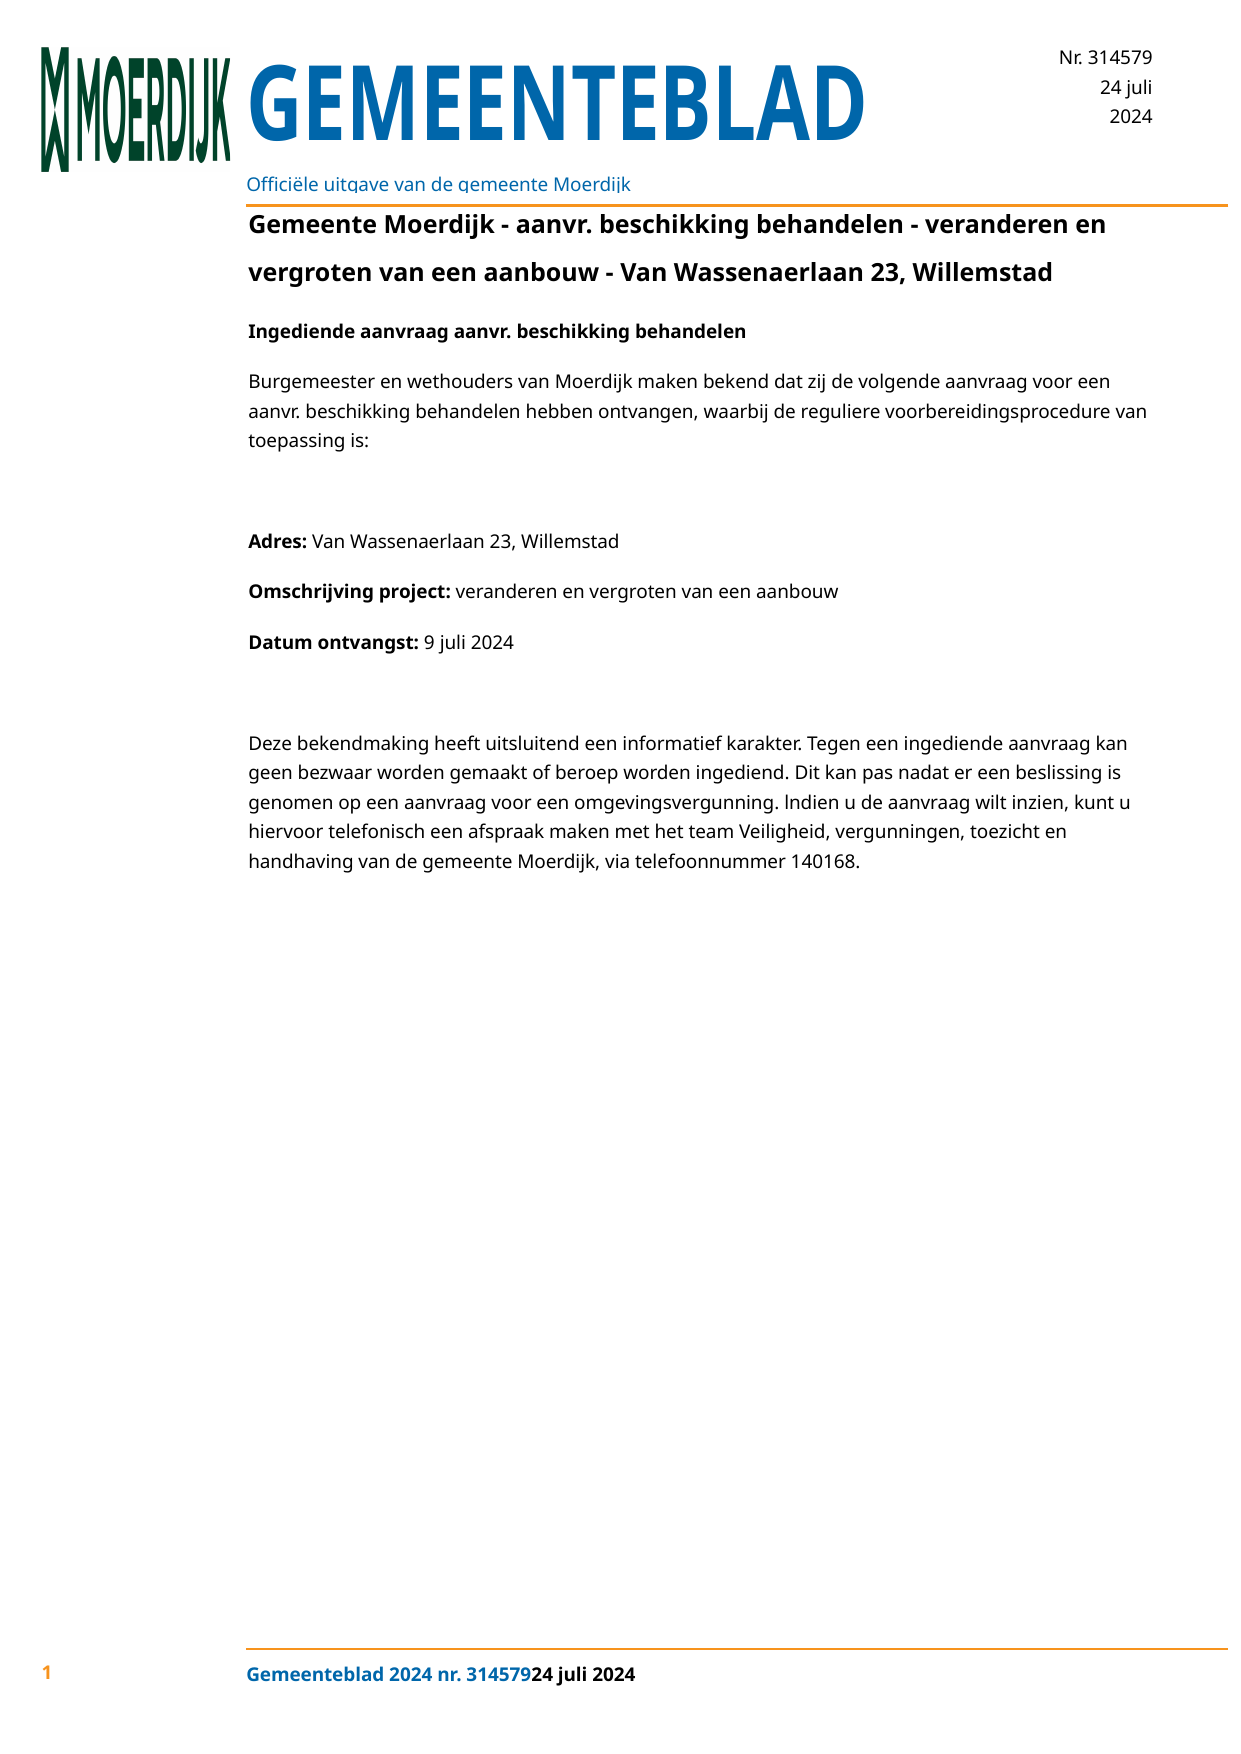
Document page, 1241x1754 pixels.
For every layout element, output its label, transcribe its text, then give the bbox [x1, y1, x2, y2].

text Deze bekendmaking heeft uitsluitend een informatief karakter. Tegen een ingediende aanvraag kan geen bezwaar worden gemaakt of beroep worden ingediend. Dit kan pas nadat er een beslissing is genomen op een aanvraag voor een omgevingsvergunning. lndien u de aanvraag wilt inzien, kunt u hiervoor telefonisch een afspraak maken met het team Veiligheid, vergunningen, toezicht en handhaving van de gemeente Moerdijk, via telefoonnummer 140168. [248, 730, 1152, 874]
picture [41, 47, 231, 172]
text Burgemeester en wethouders van Moerdijk maken bekend dat zij de volgende aanvraag voor een aanvr. beschikking behandelen hebben ontvangen, waarbij de reguliere voorbereidingsprocedure van toepassing is: [248, 368, 1152, 453]
text Adres: Van Wassenaerlaan 23, Willemstad [248, 528, 1152, 554]
text Gemeente Moerdijk - aanvr. beschikking behandelen - veranderen en vergroten van een aanbouw - Van Wassenaerlaan 23, Willemstad [248, 207, 1152, 288]
text Datum ontvangst: 9 juli 2024 [248, 629, 1152, 655]
text Omschrijving project: veranderen en vergroten van een aanbouw [248, 579, 1152, 604]
text Ingediende aanvraag aanvr. beschikking behandelen [248, 318, 1152, 344]
